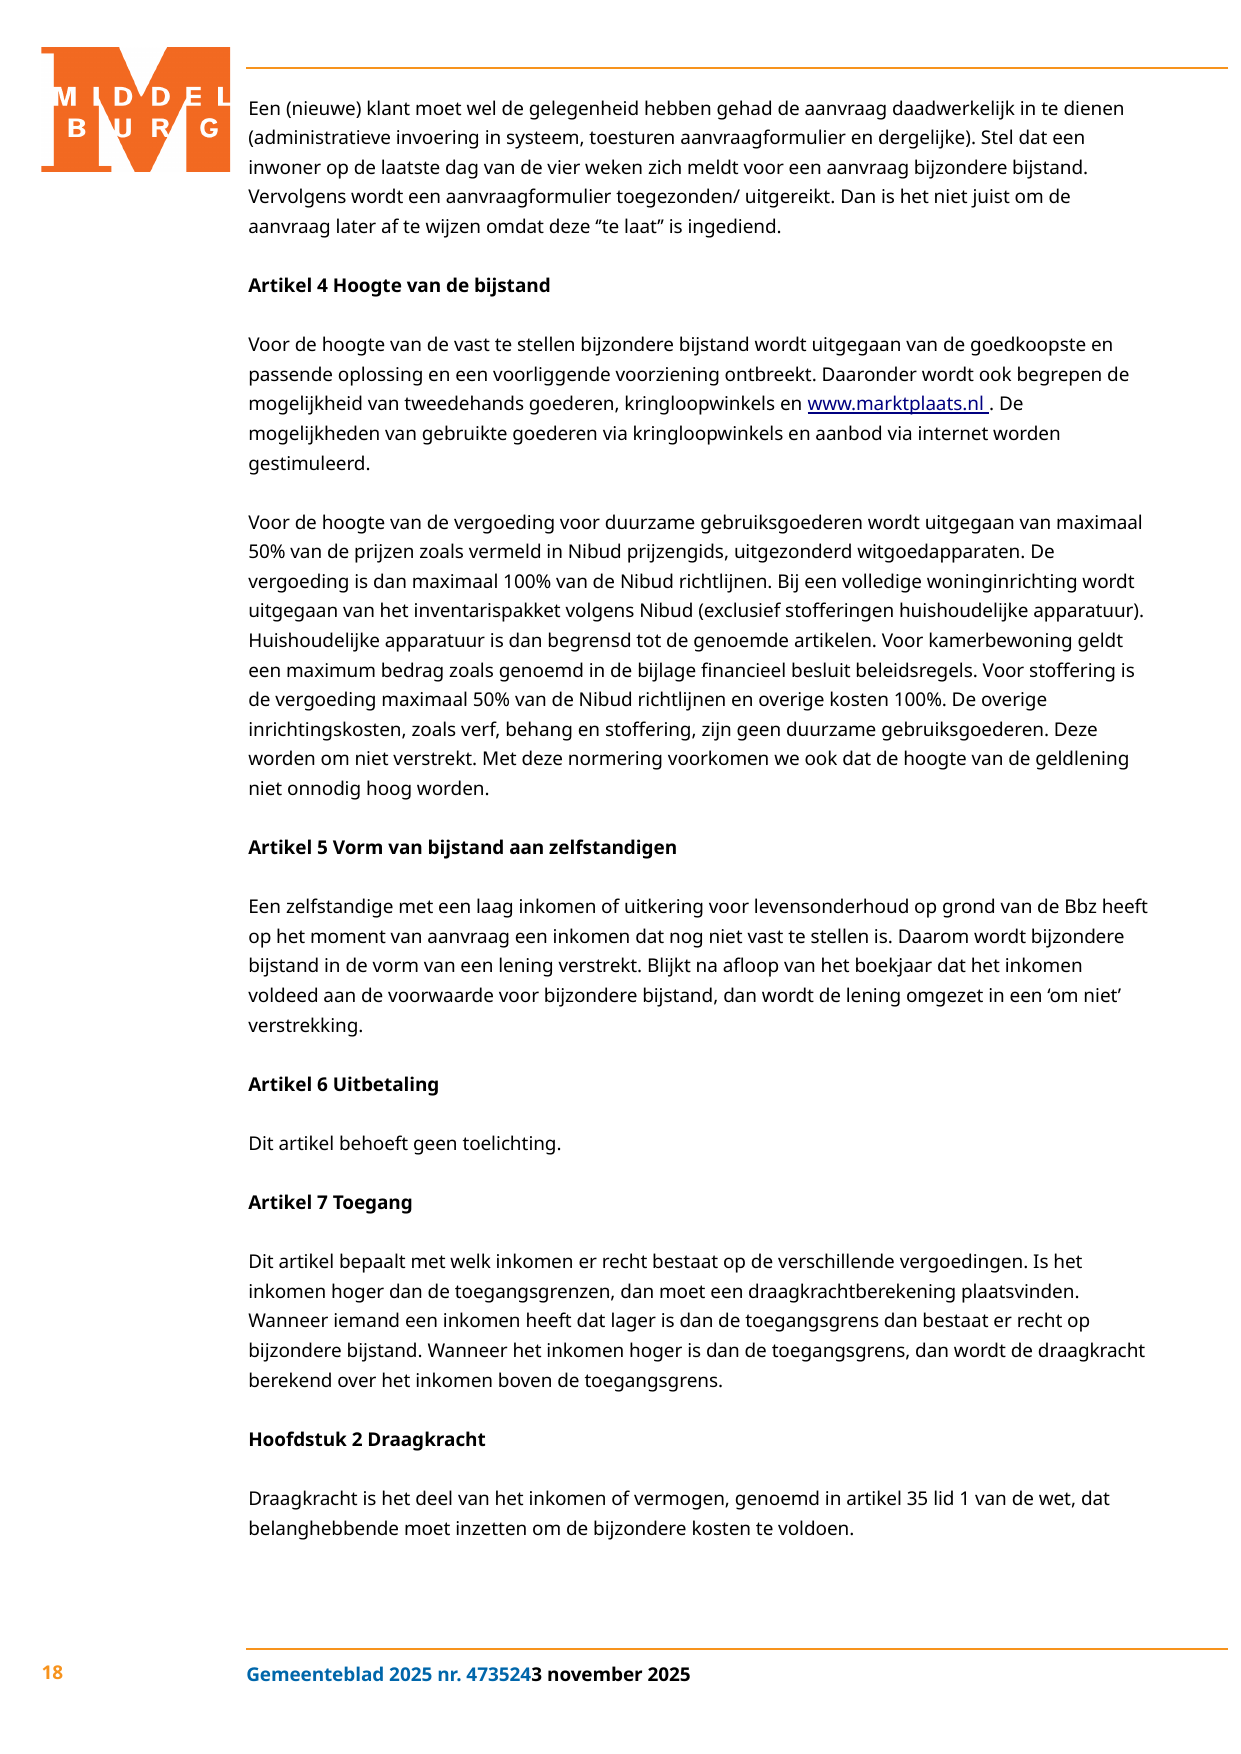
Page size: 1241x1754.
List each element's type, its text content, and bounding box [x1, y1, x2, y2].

text Voor de hoogte van de vast te stellen bijzondere bijstand wordt uitgegaan van de goedkoopste en passende oplossing en een voorliggende voorziening ontbreekt. Daaronder wordt ook begrepen de mogelijkheid van tweedehands goederen, kringloopwinkels en www.marktplaats.nl . De mogelijkheden van gebruikte goederen via kringloopwinkels en aanbod via internet worden gestimuleerd. [248, 331, 1152, 476]
text Artikel 5 Vorm van bijstand aan zelfstandigen [248, 834, 1152, 860]
text Artikel 7 Toegang [248, 1189, 1152, 1215]
text Artikel 6 Uitbetaling [248, 1071, 1152, 1097]
text Dit artikel bepaalt met welk inkomen er recht bestaat op de verschillende vergoedingen. Is het inkomen hoger dan de toegangsgrenzen, dan moet een draagkrachtberekening plaatsvinden. Wanneer iemand een inkomen heeft dat lager is dan de toegangsgrens dan bestaat er recht op bijzondere bijstand. Wanneer het inkomen hoger is dan de toegangsgrens, dan wordt de draagkracht berekend over het inkomen boven de toegangsgrens. [248, 1248, 1152, 1393]
text Dit artikel behoeft geen toelichting. [248, 1130, 1152, 1156]
text Draagkracht is het deel van het inkomen of vermogen, genoemd in artikel 35 lid 1 van de wet, dat belanghebbende moet inzetten om de bijzondere kosten te voldoen. [248, 1485, 1152, 1541]
text Voor de hoogte van de vergoeding voor duurzame gebruiksgoederen wordt uitgegaan van maximaal 50% van de prijzen zoals vermeld in Nibud prijzengids, uitgezonderd witgoedapparaten. De vergoeding is dan maximaal 100% van de Nibud richtlijnen. Bij een volledige woninginrichting wordt uitgegaan van het inventarispakket volgens Nibud (exclusief stofferingen huishoudelijke apparatuur). Huishoudelijke apparatuur is dan begrensd tot de genoemde artikelen. Voor kamerbewoning geldt een maximum bedrag zoals genoemd in de bijlage financieel besluit beleidsregels. Voor stoffering is de vergoeding maximaal 50% van de Nibud richtlijnen en overige kosten 100%. De overige inrichtingskosten, zoals verf, behang en stoffering, zijn geen duurzame gebruiksgoederen. Deze worden om niet verstrekt. Met deze normering voorkomen we ook dat de hoogte van de geldlening niet onnodig hoog worden. [248, 509, 1152, 801]
text Een zelfstandige met een laag inkomen of uitkering voor levensonderhoud op grond van de Bbz heeft op het moment van aanvraag een inkomen dat nog niet vast te stellen is. Daarom wordt bijzondere bijstand in de vorm van een lening verstrekt. Blijkt na afloop van het boekjaar dat het inkomen voldeed aan de voorwaarde voor bijzondere bijstand, dan wordt de lening omgezet in een ‘om niet’ verstrekking. [248, 893, 1152, 1038]
text Een (nieuwe) klant moet wel de gelegenheid hebben gehad de aanvraag daadwerkelijk in te dienen (administratieve invoering in systeem, toesturen aanvraagformulier en dergelijke). Stel dat een inwoner op de laatste dag van de vier weken zich meldt voor een aanvraag bijzondere bijstand. Vervolgens wordt een aanvraagformulier toegezonden/ uitgereikt. Dan is het niet juist om de aanvraag later af te wijzen omdat deze ‘’te laat’’ is ingediend. [248, 95, 1152, 239]
text Hoofdstuk 2 Draagkracht [248, 1426, 1152, 1452]
text Artikel 4 Hoogte van de bijstand [248, 272, 1152, 298]
picture [41, 47, 231, 172]
